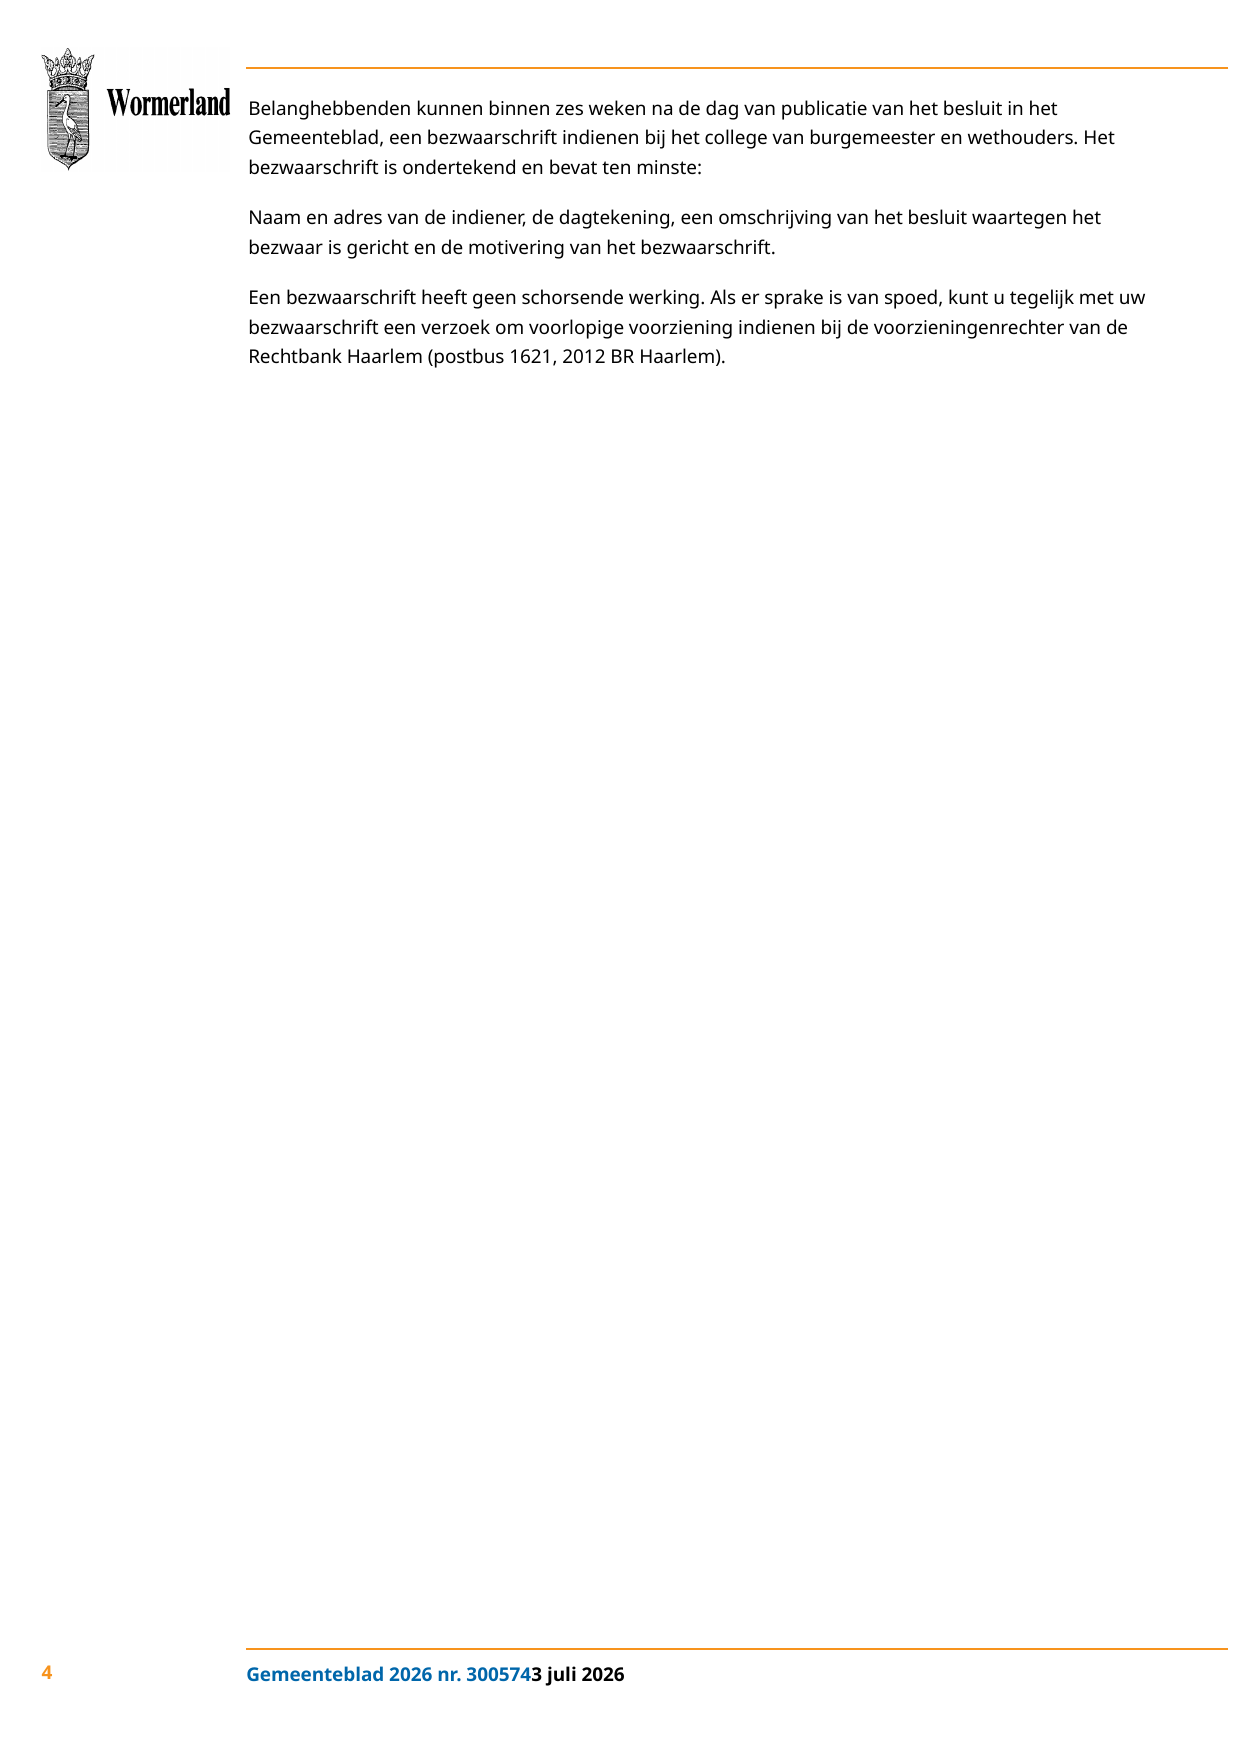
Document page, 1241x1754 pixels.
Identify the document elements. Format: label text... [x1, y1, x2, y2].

text Een bezwaarschrift heeft geen schorsende werking. Als er sprake is van spoed, kunt u tegelijk met uw bezwaarschrift een verzoek om voorlopige voorziening indienen bij de voorzieningenrechter van de Rechtbank Haarlem (postbus 1621, 2012 BR Haarlem). [248, 284, 1152, 369]
text Naam en adres van de indiener, de dagtekening, een omschrijving van het besluit waartegen het bezwaar is gericht en de motivering van het bezwaarschrift. [248, 204, 1152, 260]
picture [41, 47, 231, 172]
text Belanghebbenden kunnen binnen zes weken na de dag van publicatie van het besluit in het Gemeenteblad, een bezwaarschrift indienen bij het college van burgemeester en wethouders. Het bezwaarschrift is ondertekend en bevat ten minste: [248, 95, 1152, 180]
